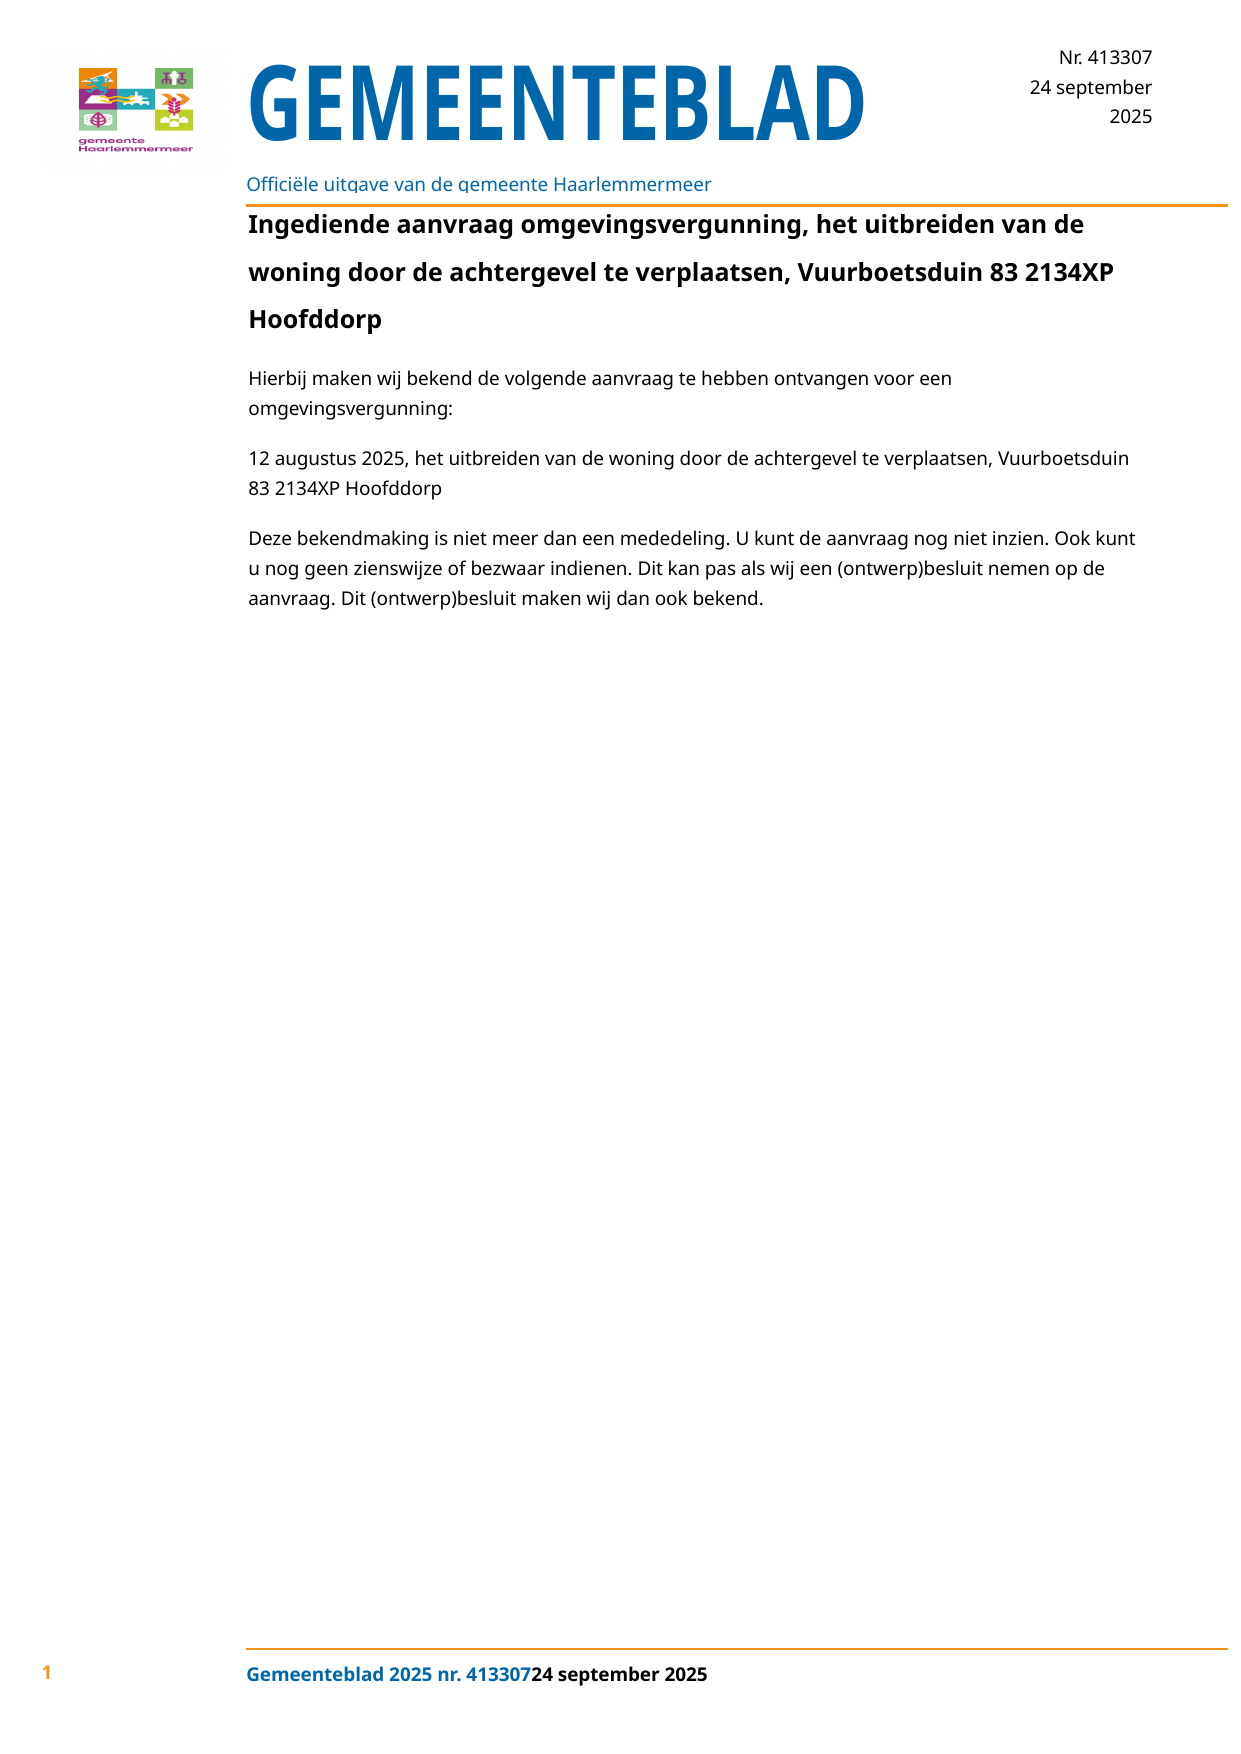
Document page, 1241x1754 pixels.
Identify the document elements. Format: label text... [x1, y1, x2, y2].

text Ingediende aanvraag omgevingsvergunning, het uitbreiden van de woning door de achtergevel te verplaatsen, Vuurboetsduin 83 2134XP Hoofddorp [248, 207, 1152, 336]
text 12 augustus 2025, het uitbreiden van de woning door de achtergevel te verplaatsen, Vuurboetsduin 83 2134XP Hoofddorp [248, 446, 1152, 501]
text Deze bekendmaking is niet meer dan een mededeling. U kunt de aanvraag nog niet inzien. Ook kunt u nog geen zienswijze of bezwaar indienen. Dit kan pas als wij een (ontwerp)besluit nemen op de aanvraag. Dit (ontwerp)besluit maken wij dan ook bekend. [248, 526, 1152, 610]
picture [41, 47, 231, 172]
text Hierbij maken wij bekend de volgende aanvraag te hebben ontvangen voor een omgevingsvergunning: [248, 366, 1152, 421]
